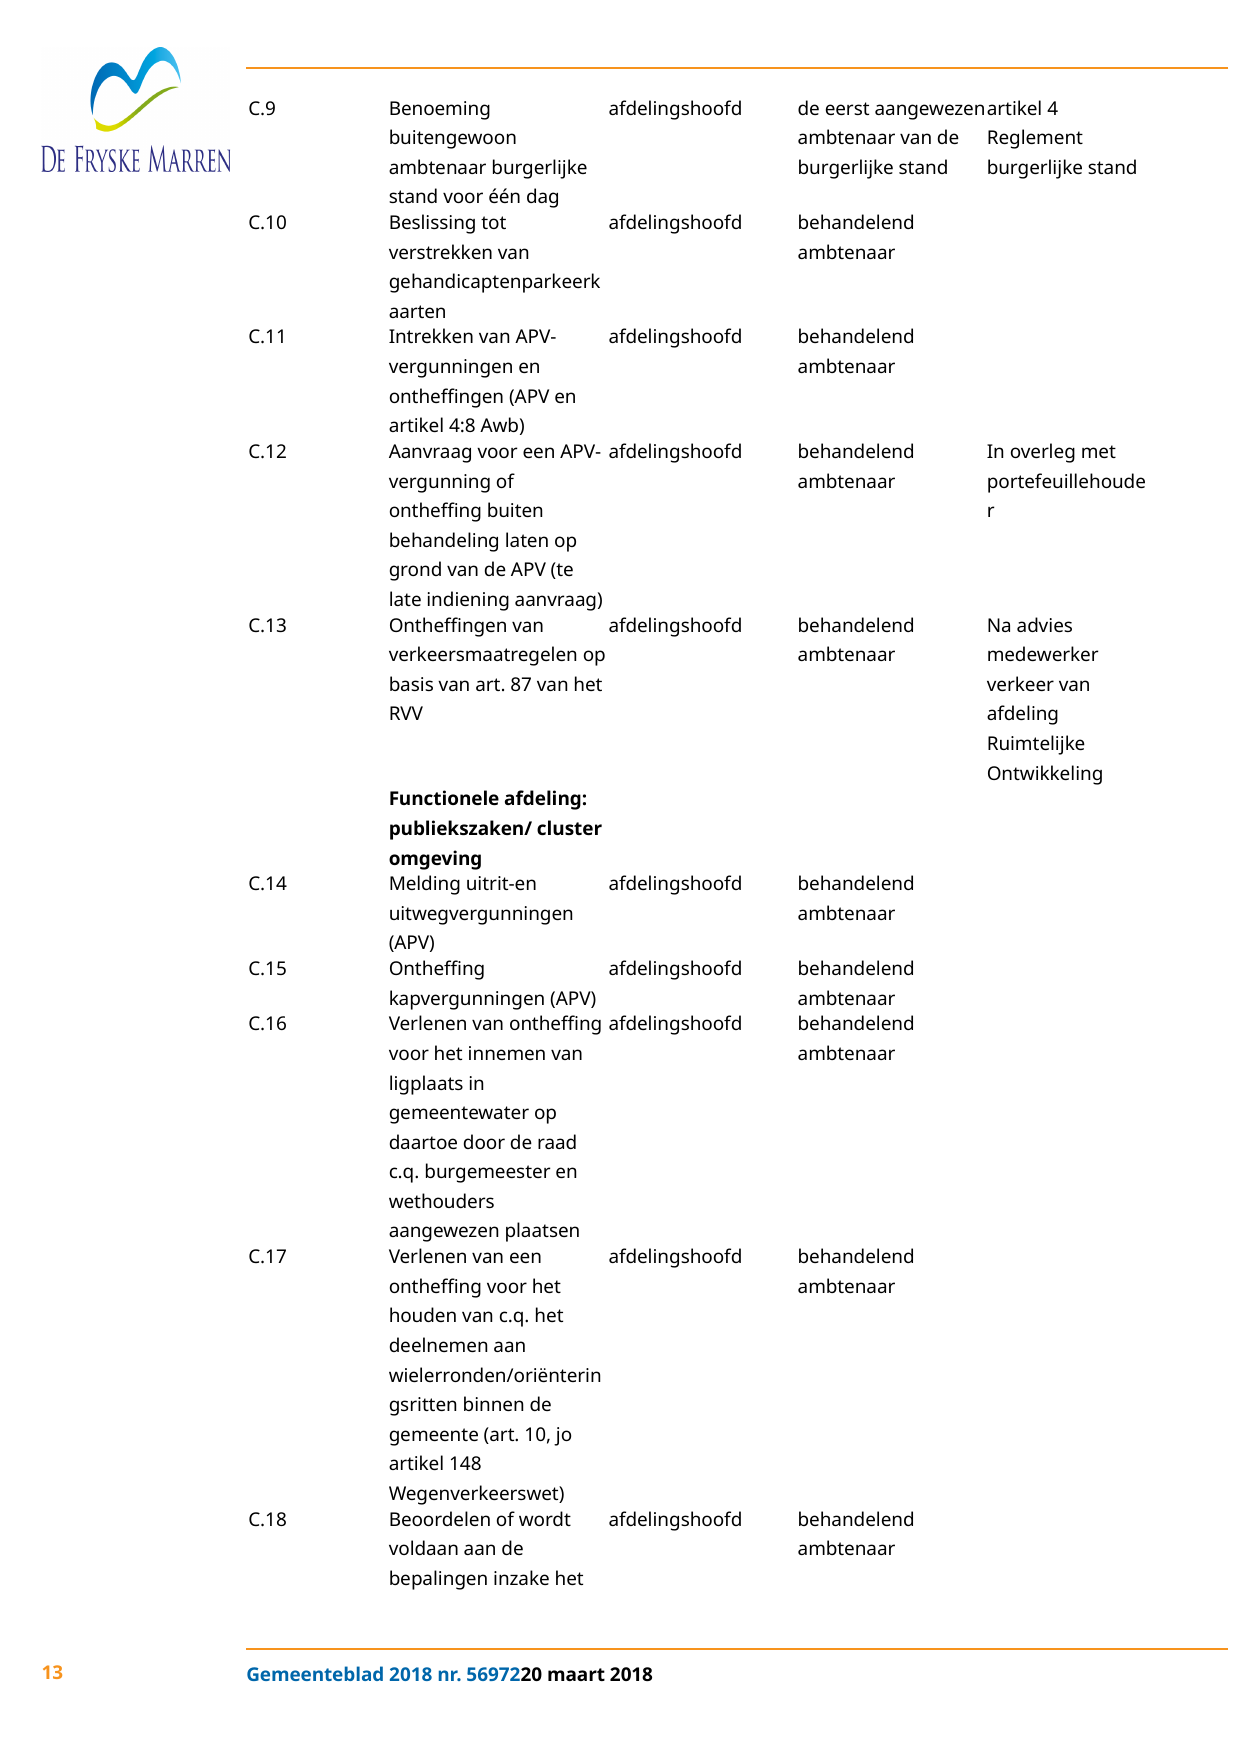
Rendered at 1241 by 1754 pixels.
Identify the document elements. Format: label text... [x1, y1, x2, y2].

table_cell [987, 1244, 1152, 1506]
table_cell Beoordelen of wordt voldaan aan de bepalingen inzake het [389, 1506, 608, 1591]
table_cell afdelingshoofd [608, 209, 797, 324]
table_cell Melding uitrit-en uitwegvergunningen (APV) [389, 870, 608, 955]
table_cell [987, 786, 1152, 870]
table_cell Verlenen van een ontheffing voor het houden van c.q. het deelnemen aan wielerronden/oriënteringsritten binnen de gemeente (art. 10, jo artikel 148 Wegenverkeerswet) [389, 1244, 608, 1506]
table_cell C.12 [248, 438, 388, 612]
table_cell C.15 [248, 955, 388, 1011]
table_cell Beslissing tot verstrekken van gehandicaptenparkeerkaarten [389, 209, 608, 324]
table_cell behandelend ambtenaar [798, 612, 987, 786]
table_cell C.18 [248, 1506, 388, 1591]
table_cell behandelend ambtenaar [798, 1506, 987, 1591]
table_cell C.13 [248, 612, 388, 786]
table_cell afdelingshoofd [608, 438, 797, 612]
table_cell [987, 1011, 1152, 1243]
table_cell [987, 209, 1152, 324]
table_cell C.10 [248, 209, 388, 324]
table_cell [248, 786, 388, 870]
table_cell In overleg met portefeuillehouder [987, 438, 1152, 612]
table_cell [608, 786, 797, 870]
table_cell Ontheffing kapvergunningen (APV) [389, 955, 608, 1011]
table_cell [987, 1506, 1152, 1591]
table_cell behandelend ambtenaar [798, 438, 987, 612]
table_cell behandelend ambtenaar [798, 1244, 987, 1506]
table_cell afdelingshoofd [608, 1011, 797, 1243]
table_cell afdelingshoofd [608, 955, 797, 1011]
table_cell Functionele afdeling: publiekszaken/ cluster omgeving [389, 786, 608, 870]
table_cell de eerst aangewezen ambtenaar van de burgerlijke stand [798, 95, 987, 209]
table_cell Verlenen van ontheffing voor het innemen van ligplaats in gemeentewater op daartoe door de raad c.q. burgemeester en wethouders aangewezen plaatsen [389, 1011, 608, 1243]
table_cell C.14 [248, 870, 388, 955]
table_cell C.17 [248, 1244, 388, 1506]
table_cell [987, 870, 1152, 955]
table_cell afdelingshoofd [608, 612, 797, 786]
table_cell [798, 786, 987, 870]
table_cell afdelingshoofd [608, 870, 797, 955]
table_cell [987, 955, 1152, 1011]
table_cell Benoeming buitengewoon ambtenaar burgerlijke stand voor één dag [389, 95, 608, 209]
table_cell Ontheffingen van verkeersmaatregelen op basis van art. 87 van het RVV [389, 612, 608, 786]
table_cell afdelingshoofd [608, 324, 797, 438]
table_cell behandelend ambtenaar [798, 1011, 987, 1243]
table_cell C.11 [248, 324, 388, 438]
table_cell [987, 324, 1152, 438]
table_cell C.9 [248, 95, 388, 209]
picture [41, 47, 231, 172]
table_cell artikel 4 Reglement burgerlijke stand [987, 95, 1152, 209]
table_cell Aanvraag voor een APV-vergunning of ontheffing buiten behandeling laten op grond van de APV (te late indiening aanvraag) [389, 438, 608, 612]
table_cell behandelend ambtenaar [798, 324, 987, 438]
table_cell behandelend ambtenaar [798, 955, 987, 1011]
table_cell behandelend ambtenaar [798, 209, 987, 324]
table_cell Na advies medewerker verkeer van afdeling Ruimtelijke Ontwikkeling [987, 612, 1152, 786]
table_cell C.16 [248, 1011, 388, 1243]
table_cell behandelend ambtenaar [798, 870, 987, 955]
table_cell afdelingshoofd [608, 1506, 797, 1591]
table_cell afdelingshoofd [608, 95, 797, 209]
table_cell Intrekken van APV-vergunningen en ontheffingen (APV en artikel 4:8 Awb) [389, 324, 608, 438]
table_cell afdelingshoofd [608, 1244, 797, 1506]
